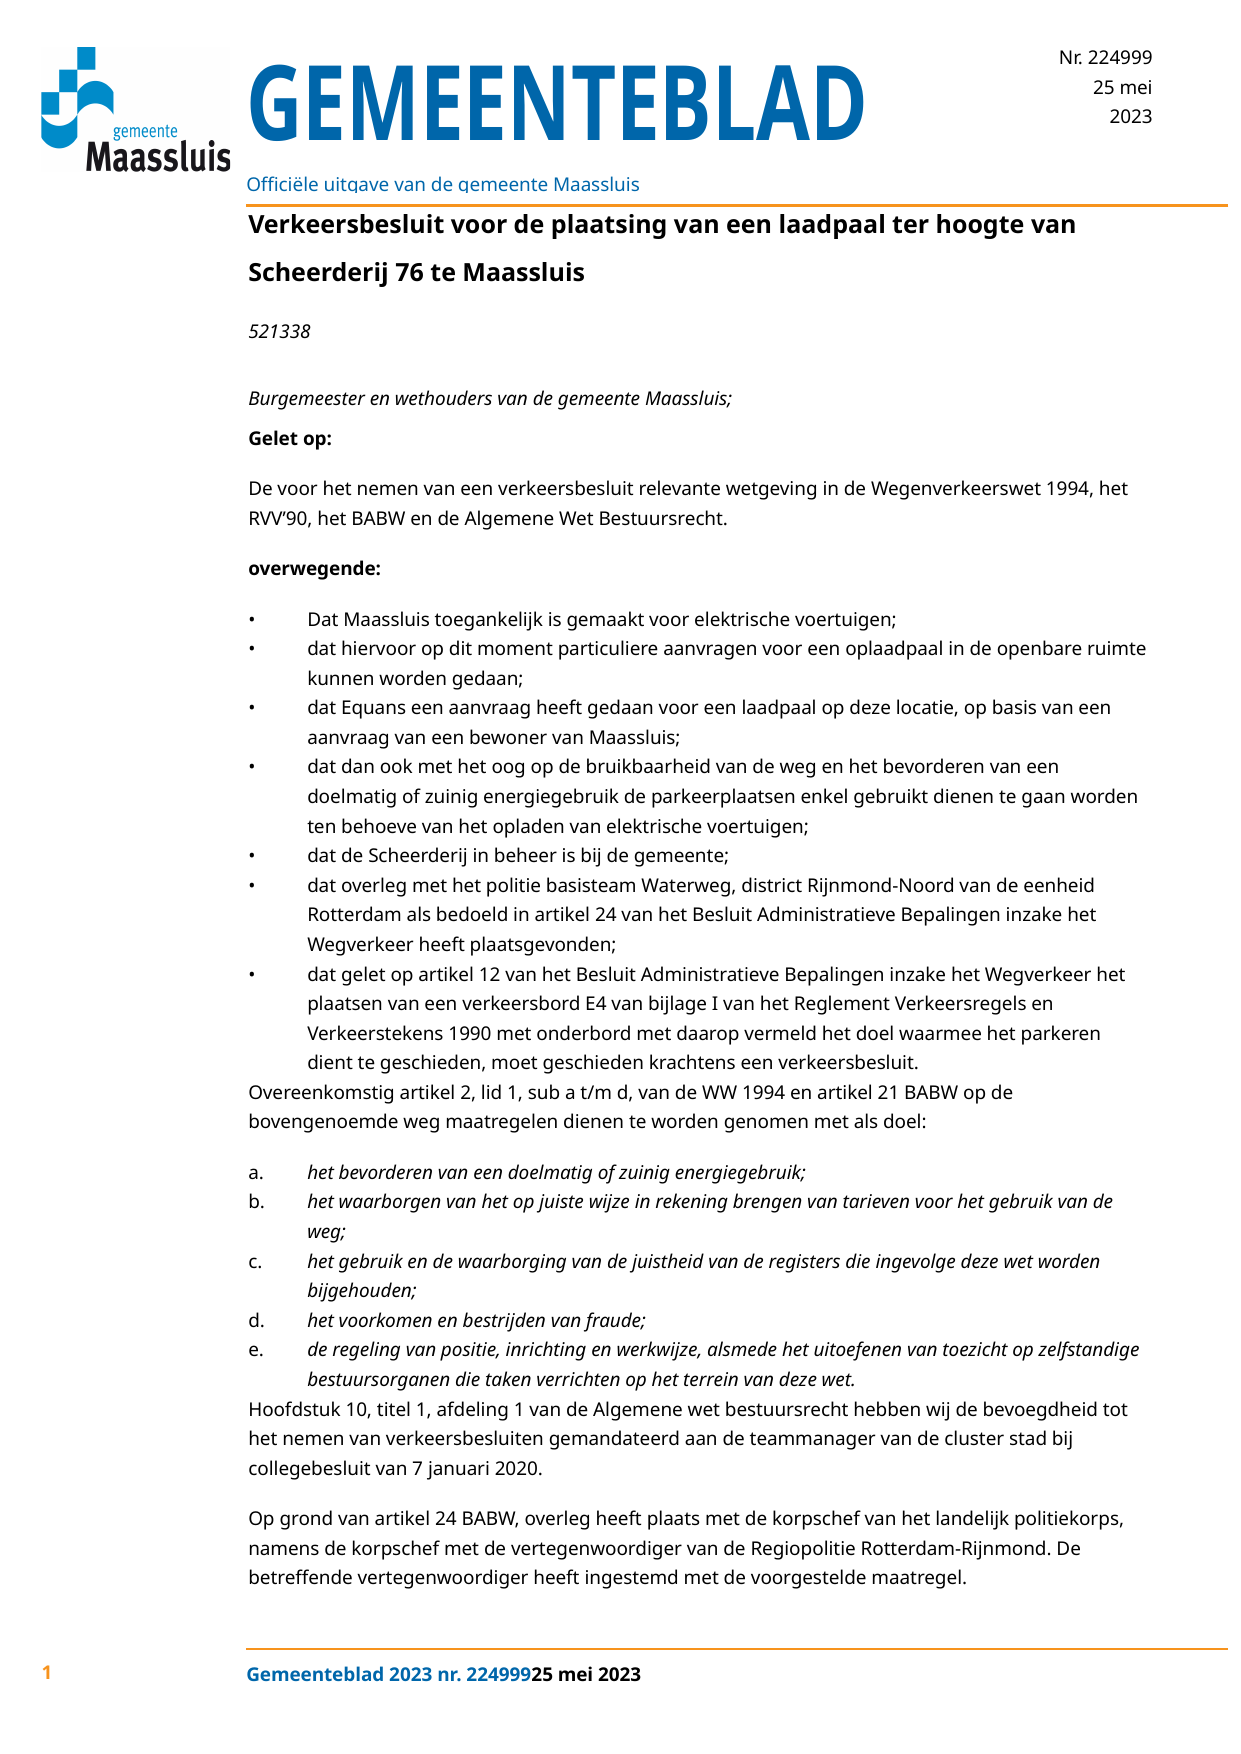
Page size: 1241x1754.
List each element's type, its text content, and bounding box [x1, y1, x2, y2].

list dat de Scheerderij in beheer is bij de gemeente; [248, 842, 1152, 868]
text Overeenkomstig artikel 2, lid 1, sub a t/m d, van de WW 1994 en artikel 21 BABW op de bovengenoemde weg maatregelen dienen te worden genomen met als doel: [248, 1079, 1152, 1134]
list dat Equans een aanvraag heeft gedaan voor een laadpaal op deze locatie, op basis van een aanvraag van een bewoner van Maassluis; [248, 694, 1152, 750]
picture [41, 47, 231, 172]
text Burgemeester en wethouders van de gemeente Maassluis; [248, 386, 1152, 411]
picture [41, 47, 77, 92]
list dat dan ook met het oog op de bruikbaarheid van de weg en het bevorderen van een doelmatig of zuinig energiegebruik de parkeerplaatsen enkel gebruikt dienen te gaan worden ten behoeve van het opladen van elektrische voertuigen; [248, 754, 1152, 838]
text Op grond van artikel 24 BABW, overleg heeft plaats met de korpschef van het landelijk politiekorps, namens de korpschef met de vertegenwoordiger van de Regiopolitie Rotterdam-Rijnmond. De betreffende vertegenwoordiger heeft ingestemd met de voorgestelde maatregel. [248, 1505, 1152, 1590]
list het bevorderen van een doelmatig of zuinig energiegebruik; [248, 1159, 1152, 1185]
list het waarborgen van het op juiste wijze in rekening brengen van tarieven voor het gebruik van de weg; [248, 1189, 1152, 1244]
list dat gelet op artikel 12 van het Besluit Administratieve Bepalingen inzake het Wegverkeer het plaatsen van een verkeersbord E4 van bijlage I van het Reglement Verkeersregels en Verkeerstekens 1990 met onderbord met daarop vermeld het doel waarmee het parkeren dient te geschieden, moet geschieden krachtens een verkeersbesluit. [248, 961, 1152, 1075]
list het gebruik en de waarborging van de juistheid van de registers die ingevolge deze wet worden bijgehouden; [248, 1248, 1152, 1303]
list het voorkomen en bestrijden van fraude; [248, 1307, 1152, 1333]
text Verkeersbesluit voor de plaatsing van een laadpaal ter hoogte van Scheerderij 76 te Maassluis [248, 207, 1152, 288]
list dat hiervoor op dit moment particuliere aanvragen voor een oplaadpaal in de openbare ruimte kunnen worden gedaan; [248, 635, 1152, 691]
list Dat Maassluis toegankelijk is gemaakt voor elektrische voertuigen; [248, 606, 1152, 631]
text overwegende: [248, 555, 1152, 581]
text De voor het nemen van een verkeersbesluit relevante wetgeving in de Wegenverkeerswet 1994, het RVV’90, het BABW en de Algemene Wet Bestuursrecht. [248, 475, 1152, 531]
text Gelet op: [248, 425, 1152, 451]
list de regeling van positie, inrichting en werkwijze, alsmede het uitoefenen van toezicht op zelfstandige bestuursorganen die taken verrichten op het terrein van deze wet. [248, 1337, 1152, 1392]
text Hoofdstuk 10, titel 1, afdeling 1 van de Algemene wet bestuursrecht hebben wij de bevoegdheid tot het nemen van verkeersbesluiten gemandateerd aan de teammanager van de cluster stad bij collegebesluit van 7 januari 2020. [248, 1396, 1152, 1481]
list dat overleg met het politie basisteam Waterweg, district Rijnmond-Noord van de eenheid Rotterdam als bedoeld in artikel 24 van het Besluit Administratieve Bepalingen inzake het Wegverkeer heeft plaatsgevonden; [248, 872, 1152, 957]
text 521338 [248, 318, 1152, 344]
